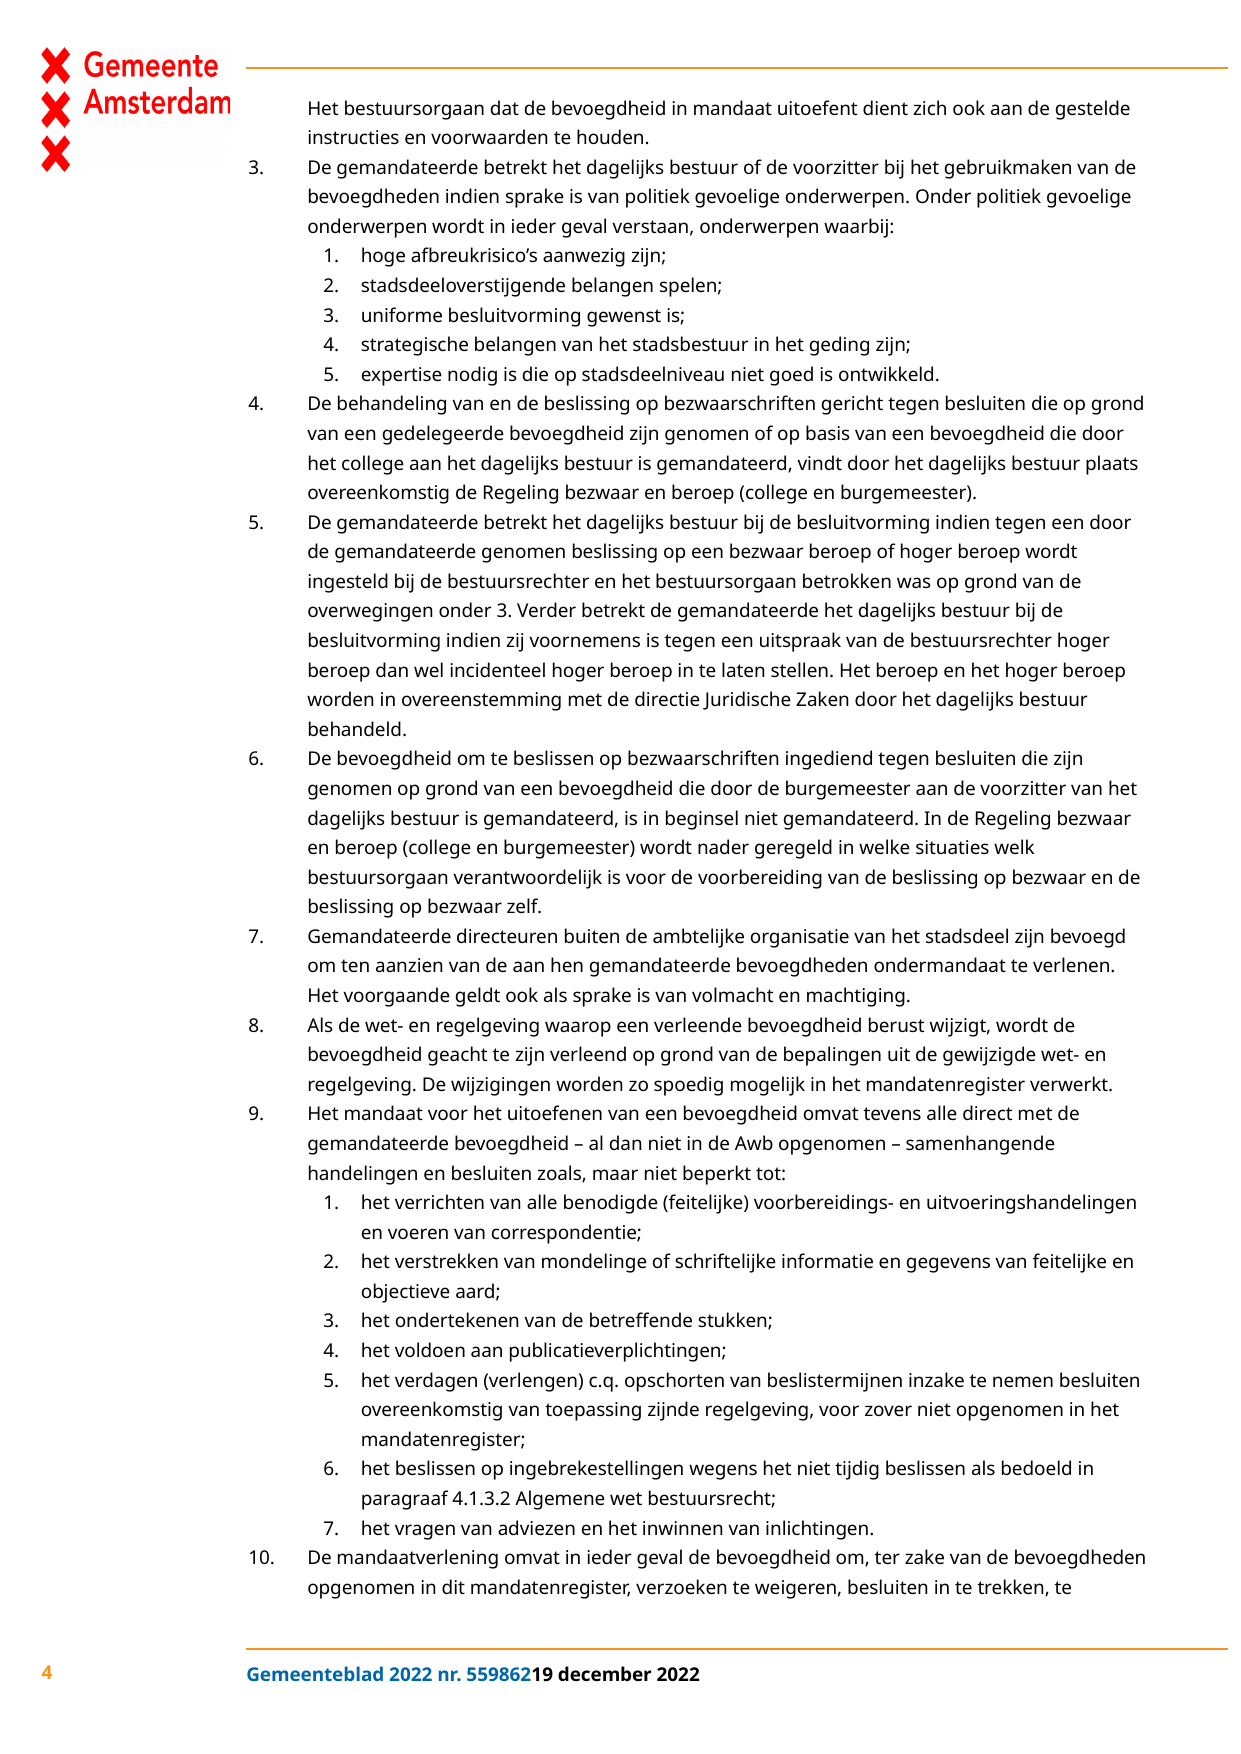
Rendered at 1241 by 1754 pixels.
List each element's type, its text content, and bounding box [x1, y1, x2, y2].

list De gemandateerde betrekt het dagelijks bestuur of de voorzitter bij het gebruikmaken van de bevoegdheden indien sprake is van politiek gevoelige onderwerpen. Onder politiek gevoelige onderwerpen wordt in ieder geval verstaan, onderwerpen waarbij: [248, 154, 1152, 239]
list De bevoegdheid om te beslissen op bezwaarschriften ingediend tegen besluiten die zijn genomen op grond van een bevoegdheid die door de burgemeester aan de voorzitter van het dagelijks bestuur is gemandateerd, is in beginsel niet gemandateerd. In de Regeling bezwaar en beroep (college en burgemeester) wordt nader geregeld in welke situaties welk bestuursorgaan verantwoordelijk is voor de voorbereiding van de beslissing op bezwaar en de beslissing op bezwaar zelf. [248, 746, 1152, 919]
list Gemandateerde directeuren buiten de ambtelijke organisatie van het stadsdeel zijn bevoegd om ten aanzien van de aan hen gemandateerde bevoegdheden ondermandaat te verlenen. Het voorgaande geldt ook als sprake is van volmacht en machtiging. [248, 923, 1152, 1008]
list het verstrekken van mondelinge of schriftelijke informatie en gegevens van feitelijke en objectieve aard; [323, 1248, 1152, 1304]
picture [41, 47, 231, 172]
list het beslissen op ingebrekestellingen wegens het niet tijdig beslissen als bedoeld in paragraaf 4.1.3.2 Algemene wet bestuursrecht; [323, 1456, 1152, 1511]
list Het mandaat voor het uitoefenen van een bevoegdheid omvat tevens alle direct met de gemandateerde bevoegdheid – al dan niet in de Awb opgenomen – samenhangende handelingen en besluiten zoals, maar niet beperkt tot: [248, 1101, 1152, 1186]
list Het bestuursorgaan dat de bevoegdheid in mandaat uitoefent dient zich ook aan de gestelde instructies en voorwaarden te houden. [248, 95, 1152, 150]
list De mandaatverlening omvat in ieder geval de bevoegdheid om, ter zake van de bevoegdheden opgenomen in dit mandatenregister, verzoeken te weigeren, besluiten in te trekken, te [248, 1544, 1152, 1600]
list het ondertekenen van de betreffende stukken; [323, 1308, 1152, 1333]
list het verrichten van alle benodigde (feitelijke) voorbereidings- en uitvoeringshandelingen en voeren van correspondentie; [323, 1189, 1152, 1245]
list stadsdeeloverstijgende belangen spelen; [323, 272, 1152, 298]
list het voldoen aan publicatieverplichtingen; [323, 1337, 1152, 1363]
list uniforme besluitvorming gewenst is; [323, 302, 1152, 328]
list expertise nodig is die op stadsdeelniveau niet goed is ontwikkeld. [323, 361, 1152, 387]
list Als de wet- en regelgeving waarop een verleende bevoegdheid berust wijzigt, wordt de bevoegdheid geacht te zijn verleend op grond van de bepalingen uit de gewijzigde wet- en regelgeving. De wijzigingen worden zo spoedig mogelijk in het mandatenregister verwerkt. [248, 1012, 1152, 1097]
list het vragen van adviezen en het inwinnen van inlichtingen. [323, 1515, 1152, 1541]
list hoge afbreukrisico’s aanwezig zijn; [323, 243, 1152, 268]
list het verdagen (verlengen) c.q. opschorten van beslistermijnen inzake te nemen besluiten overeenkomstig van toepassing zijnde regelgeving, voor zover niet opgenomen in het mandatenregister; [323, 1367, 1152, 1452]
list De behandeling van en de beslissing op bezwaarschriften gericht tegen besluiten die op grond van een gedelegeerde bevoegdheid zijn genomen of op basis van een bevoegdheid die door het college aan het dagelijks bestuur is gemandateerd, vindt door het dagelijks bestuur plaats overeenkomstig de Regeling bezwaar en beroep (college en burgemeester). [248, 391, 1152, 505]
list strategische belangen van het stadsbestuur in het geding zijn; [323, 331, 1152, 357]
list De gemandateerde betrekt het dagelijks bestuur bij de besluitvorming indien tegen een door de gemandateerde genomen beslissing op een bezwaar beroep of hoger beroep wordt ingesteld bij de bestuursrechter en het bestuursorgaan betrokken was op grond van de overwegingen onder 3. Verder betrekt de gemandateerde het dagelijks bestuur bij de besluitvorming indien zij voornemens is tegen een uitspraak van de bestuursrechter hoger beroep dan wel incidenteel hoger beroep in te laten stellen. Het beroep en het hoger beroep worden in overeenstemming met de directie Juridische Zaken door het dagelijks bestuur behandeld. [248, 509, 1152, 742]
